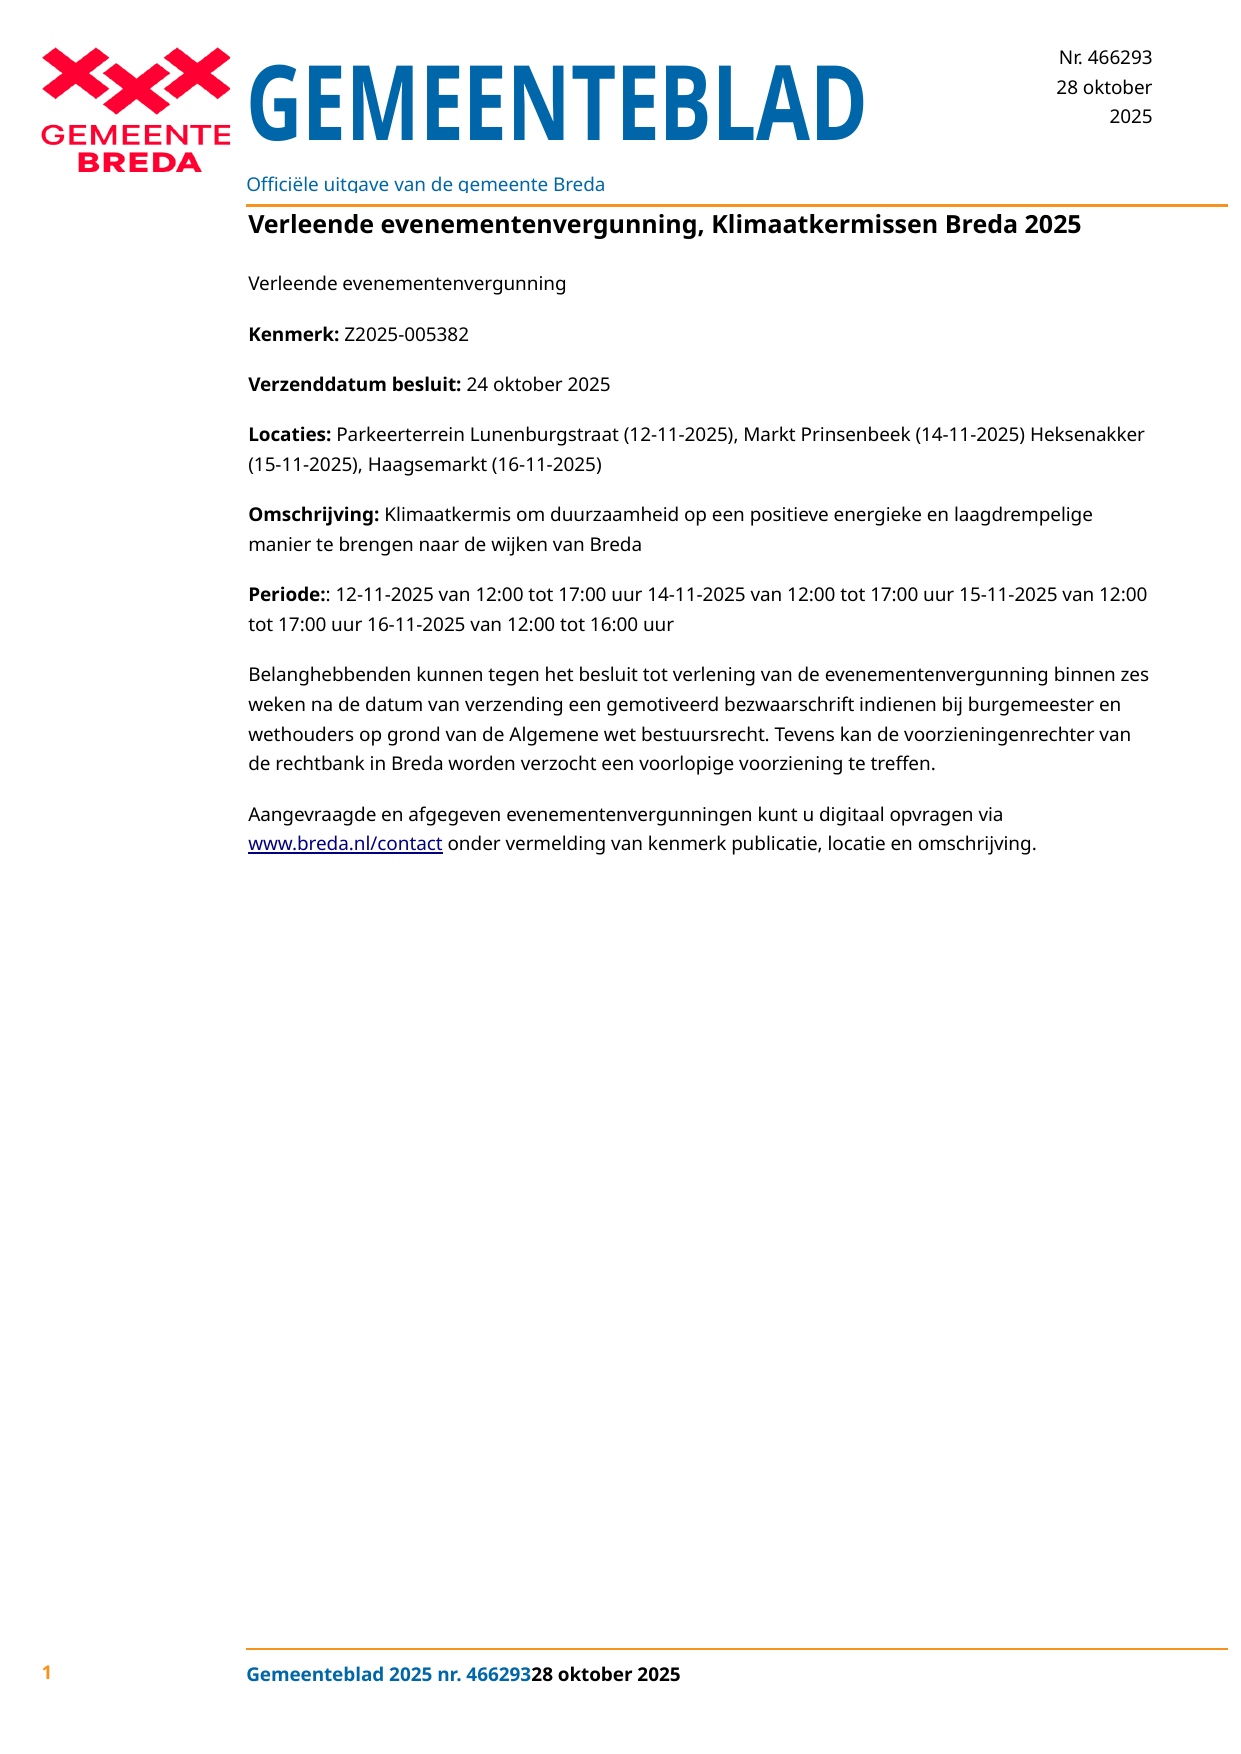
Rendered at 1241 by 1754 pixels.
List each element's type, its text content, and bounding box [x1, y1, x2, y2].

text Locaties: Parkeerterrein Lunenburgstraat (12-11-2025), Markt Prinsenbeek (14-11-2025) Heksenakker (15-11-2025), Haagsemarkt (16-11-2025) [248, 422, 1152, 477]
text Verleende evenementenvergunning [248, 270, 1152, 296]
text Periode:: 12-11-2025 van 12:00 tot 17:00 uur 14-11-2025 van 12:00 tot 17:00 uur 15-11-2025 van 12:00 tot 17:00 uur 16-11-2025 van 12:00 tot 16:00 uur [248, 582, 1152, 637]
text Omschrijving: Klimaatkermis om duurzaamheid op een positieve energieke en laagdrempelige manier te brengen naar de wijken van Breda [248, 502, 1152, 557]
text Belanghebbenden kunnen tegen het besluit tot verlening van de evenementenvergunning binnen zes weken na de datum van verzending een gemotiveerd bezwaarschrift indienen bij burgemeester en wethouders op grond van de Algemene wet bestuursrecht. Tevens kan de voorzieningenrechter van de rechtbank in Breda worden verzocht een voorlopige voorziening te treffen. [248, 662, 1152, 776]
text Verleende evenementenvergunning, Klimaatkermissen Breda 2025 [248, 207, 1152, 241]
picture [41, 47, 231, 172]
text Verzenddatum besluit: 24 oktober 2025 [248, 371, 1152, 397]
text Aangevraagde en afgegeven evenementenvergunningen kunt u digitaal opvragen via www.breda.nl/contact onder vermelding van kenmerk publicatie, locatie en omschrijving. [248, 801, 1152, 856]
text Kenmerk: Z2025-005382 [248, 321, 1152, 346]
